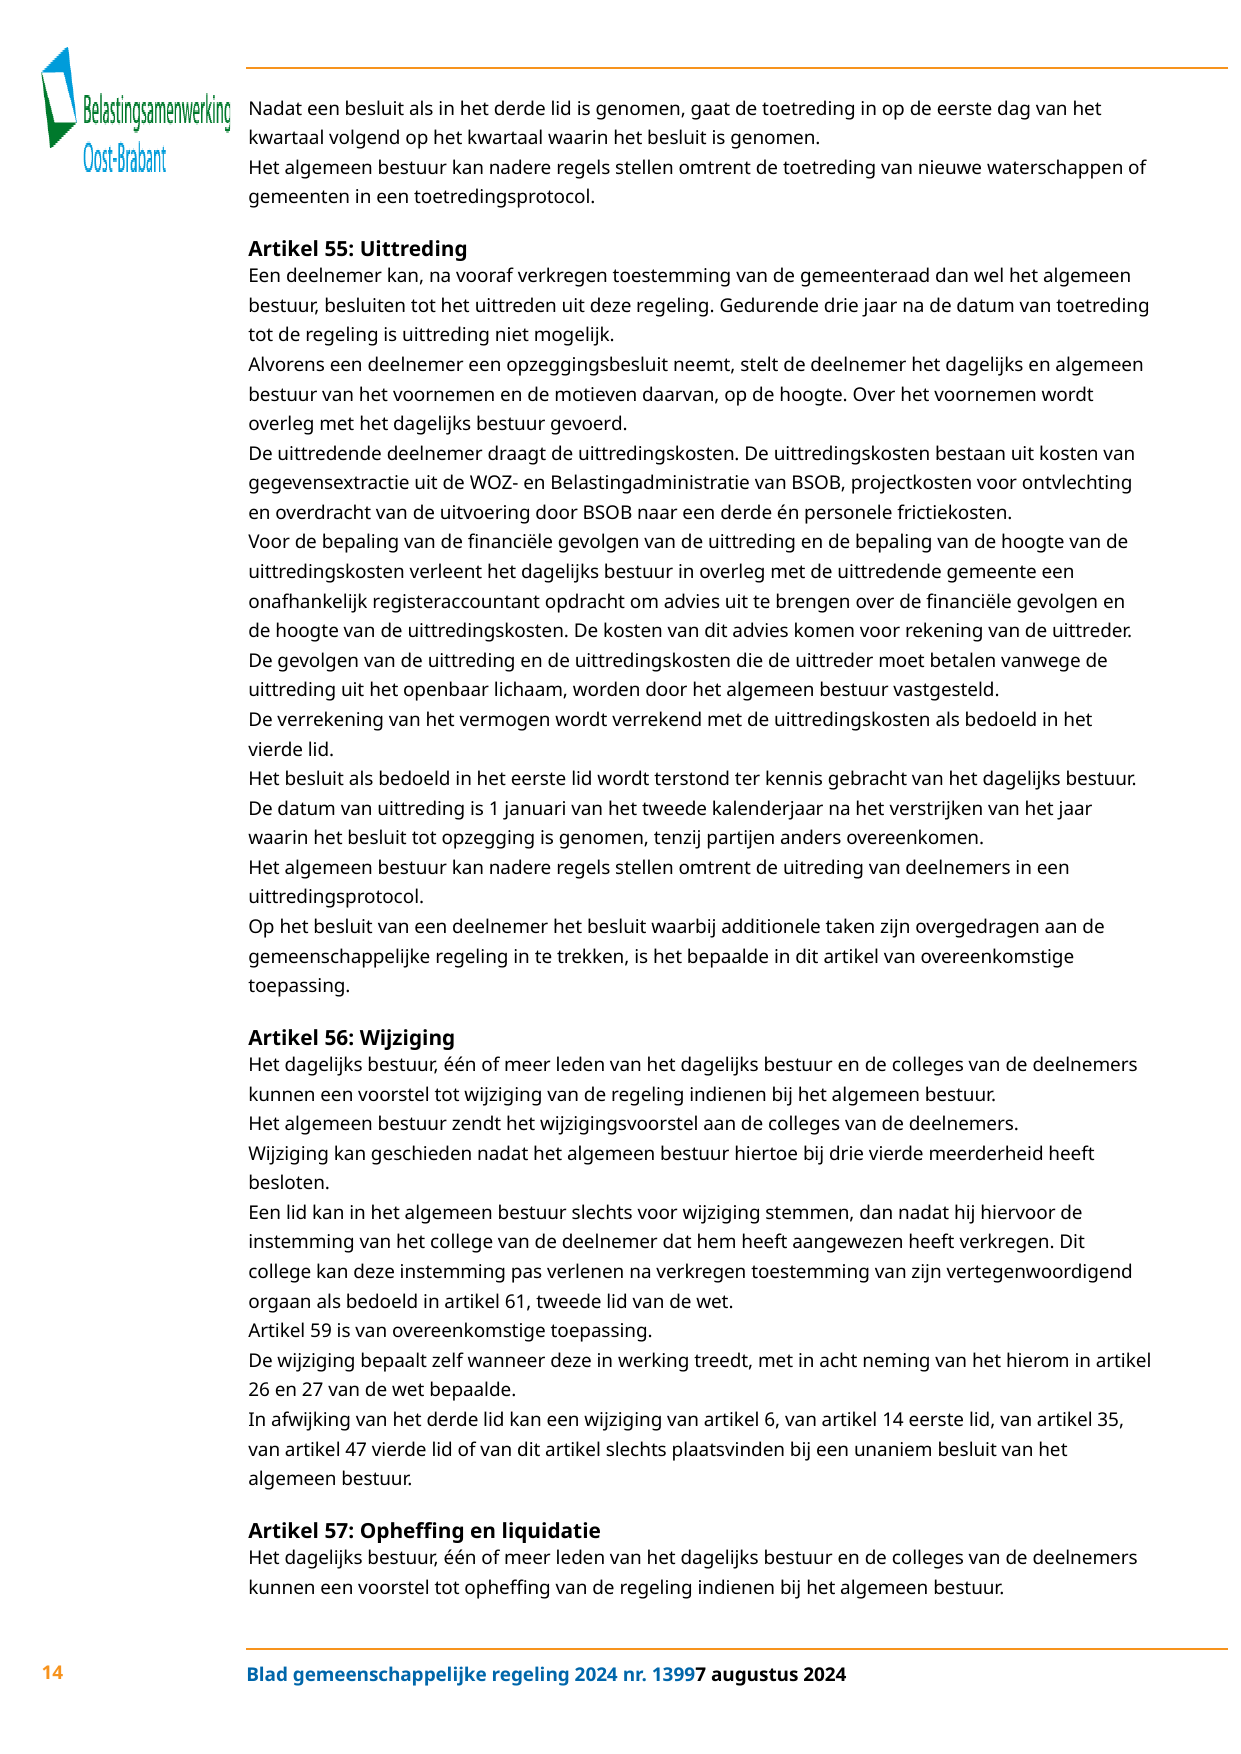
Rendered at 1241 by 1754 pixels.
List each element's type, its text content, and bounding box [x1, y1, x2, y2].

text De wijziging bepaalt zelf wanneer deze in werking treedt, met in acht neming van het hierom in artikel 26 en 27 van de wet bepaalde. [248, 1347, 1152, 1402]
text Artikel 59 is van overeenkomstige toepassing. [248, 1317, 1152, 1343]
picture [86, 146, 91, 169]
text Wijziging kan geschieden nadat het algemeen bestuur hiertoe bij drie vierde meerderheid heeft besloten. [248, 1140, 1152, 1195]
text De uittredende deelnemer draagt de uittredingskosten. De uittredingskosten bestaan uit kosten van gegevensextractie uit de WOZ- en Belastingadministratie van BSOB, projectkosten voor ontvlechting en overdracht van de uitvoering door BSOB naar een derde én personele frictiekosten. [248, 440, 1152, 525]
text Artikel 55: Uittreding [248, 234, 1152, 262]
text De verrekening van het vermogen wordt verrekend met de uittredingskosten als bedoeld in het vierde lid. [248, 706, 1152, 761]
text Alvorens een deelnemer een opzeggingsbesluit neemt, stelt de deelnemer het dagelijks en algemeen bestuur van het voornemen en de motieven daarvan, op de hoogte. Over het voornemen wordt overleg met het dagelijks bestuur gevoerd. [248, 351, 1152, 436]
text In afwijking van het derde lid kan een wijziging van artikel 6, van artikel 14 eerste lid, van artikel 35, van artikel 47 vierde lid of van dit artikel slechts plaatsvinden bij een unaniem besluit van het algemeen bestuur. [248, 1406, 1152, 1491]
text Het algemeen bestuur kan nadere regels stellen omtrent de uitreding van deelnemers in een uittredingsprotocol. [248, 854, 1152, 909]
text Een lid kan in het algemeen bestuur slechts voor wijziging stemmen, dan nadat hij hiervoor de instemming van het college van de deelnemer dat hem heeft aangewezen heeft verkregen. Dit college kan deze instemming pas verlenen na verkregen toestemming van zijn vertegenwoordigend orgaan als bedoeld in artikel 61, tweede lid van de wet. [248, 1199, 1152, 1314]
text Het besluit als bedoeld in het eerste lid wordt terstond ter kennis gebracht van het dagelijks bestuur. [248, 765, 1152, 791]
text De gevolgen van de uittreding en de uittredingskosten die de uittreder moet betalen vanwege de uittreding uit het openbaar lichaam, worden door het algemeen bestuur vastgesteld. [248, 647, 1152, 702]
text Het algemeen bestuur zendt het wijzigingsvoorstel aan de colleges van de deelnemers. [248, 1110, 1152, 1136]
text Nadat een besluit als in het derde lid is genomen, gaat de toetreding in op de eerste dag van het kwartaal volgend op het kwartaal waarin het besluit is genomen. [248, 95, 1152, 150]
picture [100, 161, 105, 172]
picture [129, 155, 134, 172]
text De datum van uittreding is 1 januari van het tweede kalenderjaar na het verstrijken van het jaar waarin het besluit tot opzegging is genomen, tenzij partijen anders overeenkomen. [248, 795, 1152, 850]
text Voor de bepaling van de financiële gevolgen van de uittreding en de bepaling van de hoogte van de uittredingskosten verleent het dagelijks bestuur in overleg met de uittredende gemeente een onafhankelijk registeraccountant opdracht om advies uit te brengen over de financiële gevolgen en de hoogte van de uittredingskosten. De kosten van dit advies komen voor rekening van de uittreder. [248, 529, 1152, 643]
picture [91, 163, 96, 172]
text Het algemeen bestuur kan nadere regels stellen omtrent de toetreding van nieuwe waterschappen of gemeenten in een toetredingsprotocol. [248, 154, 1152, 209]
picture [41, 47, 231, 172]
text Het dagelijks bestuur, één of meer leden van het dagelijks bestuur en de colleges van de deelnemers kunnen een voorstel tot opheffing van de regeling indienen bij het algemeen bestuur. [248, 1544, 1152, 1599]
text Artikel 57: Opheffing en liquidatie [248, 1516, 1152, 1544]
text Een deelnemer kan, na vooraf verkregen toestemming van de gemeenteraad dan wel het algemeen bestuur, besluiten tot het uittreden uit deze regeling. Gedurende drie jaar na de datum van toetreding tot de regeling is uittreding niet mogelijk. [248, 262, 1152, 347]
text Op het besluit van een deelnemer het besluit waarbij additionele taken zijn overgedragen aan de gemeenschappelijke regeling in te trekken, is het bepaalde in dit artikel van overeenkomstige toepassing. [248, 913, 1152, 998]
text Artikel 56: Wijziging [248, 1023, 1152, 1051]
text Het dagelijks bestuur, één of meer leden van het dagelijks bestuur en de colleges van de deelnemers kunnen een voorstel tot wijziging van de regeling indienen bij het algemeen bestuur. [248, 1051, 1152, 1107]
